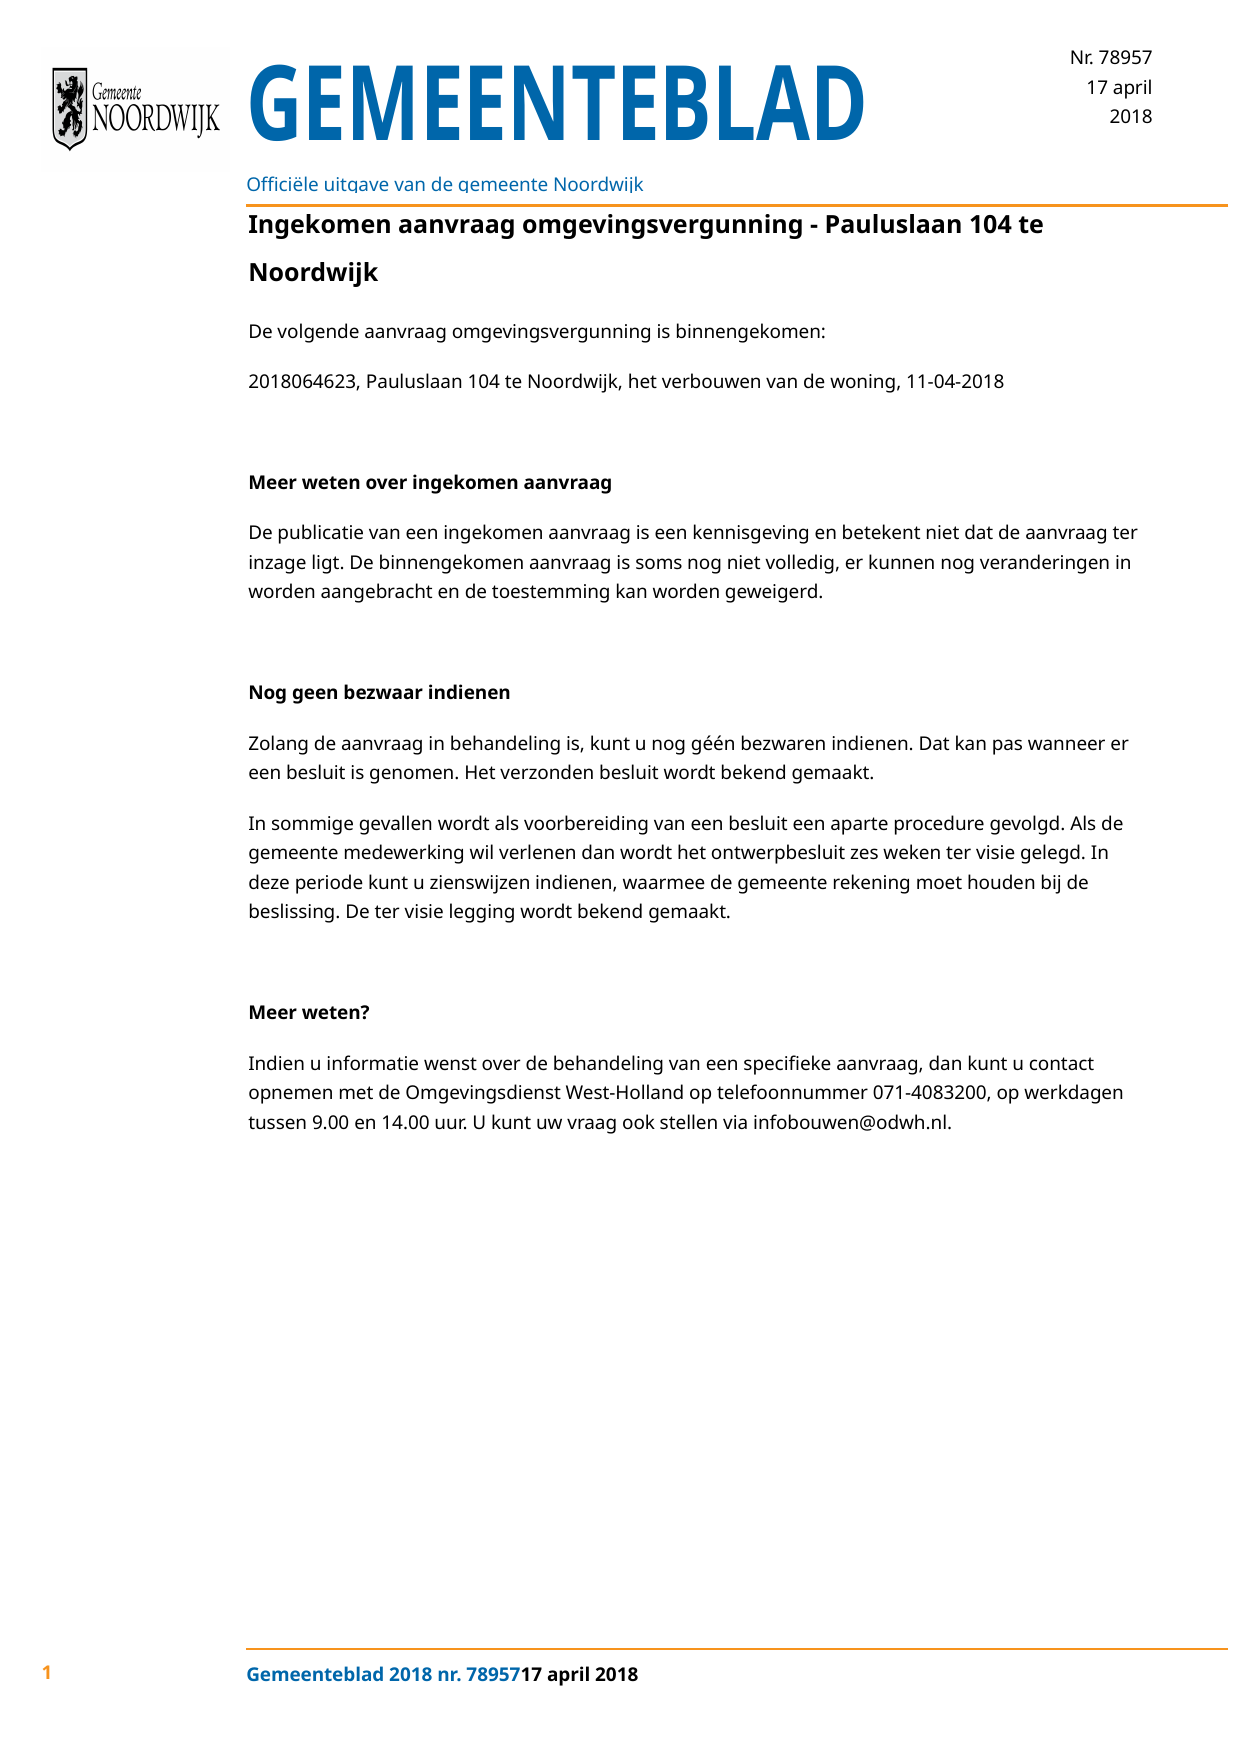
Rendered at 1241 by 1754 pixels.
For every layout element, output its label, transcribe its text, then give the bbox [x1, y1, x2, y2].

text Nog geen bezwaar indienen [248, 679, 1152, 705]
text Meer weten? [248, 999, 1152, 1025]
text Indien u informatie wenst over de behandeling van een specifieke aanvraag, dan kunt u contact opnemen met de Omgevingsdienst West-Holland op telefoonnummer 071-4083200, op werkdagen tussen 9.00 en 14.00 uur. U kunt uw vraag ook stellen via infobouwen@odwh.nl. [248, 1050, 1152, 1135]
text De publicatie van een ingekomen aanvraag is een kennisgeving en betekent niet dat de aanvraag ter inzage ligt. De binnengekomen aanvraag is soms nog niet volledig, er kunnen nog veranderingen in worden aangebracht en de toestemming kan worden geweigerd. [248, 519, 1152, 604]
text In sommige gevallen wordt als voorbereiding van een besluit een aparte procedure gevolgd. Als de gemeente medewerking wil verlenen dan wordt het ontwerpbesluit zes weken ter visie gelegd. In deze periode kunt u zienswijzen indienen, waarmee de gemeente rekening moet houden bij de beslissing. De ter visie legging wordt bekend gemaakt. [248, 810, 1152, 924]
picture [41, 47, 231, 172]
text Meer weten over ingekomen aanvraag [248, 469, 1152, 495]
text De volgende aanvraag omgevingsvergunning is binnengekomen: [248, 318, 1152, 344]
text Ingekomen aanvraag omgevingsvergunning - Pauluslaan 104 te Noordwijk [248, 207, 1152, 288]
text 2018064623, Pauluslaan 104 te Noordwijk, het verbouwen van de woning, 11-04-2018 [248, 368, 1152, 394]
text Zolang de aanvraag in behandeling is, kunt u nog géén bezwaren indienen. Dat kan pas wanneer er een besluit is genomen. Het verzonden besluit wordt bekend gemaakt. [248, 730, 1152, 785]
